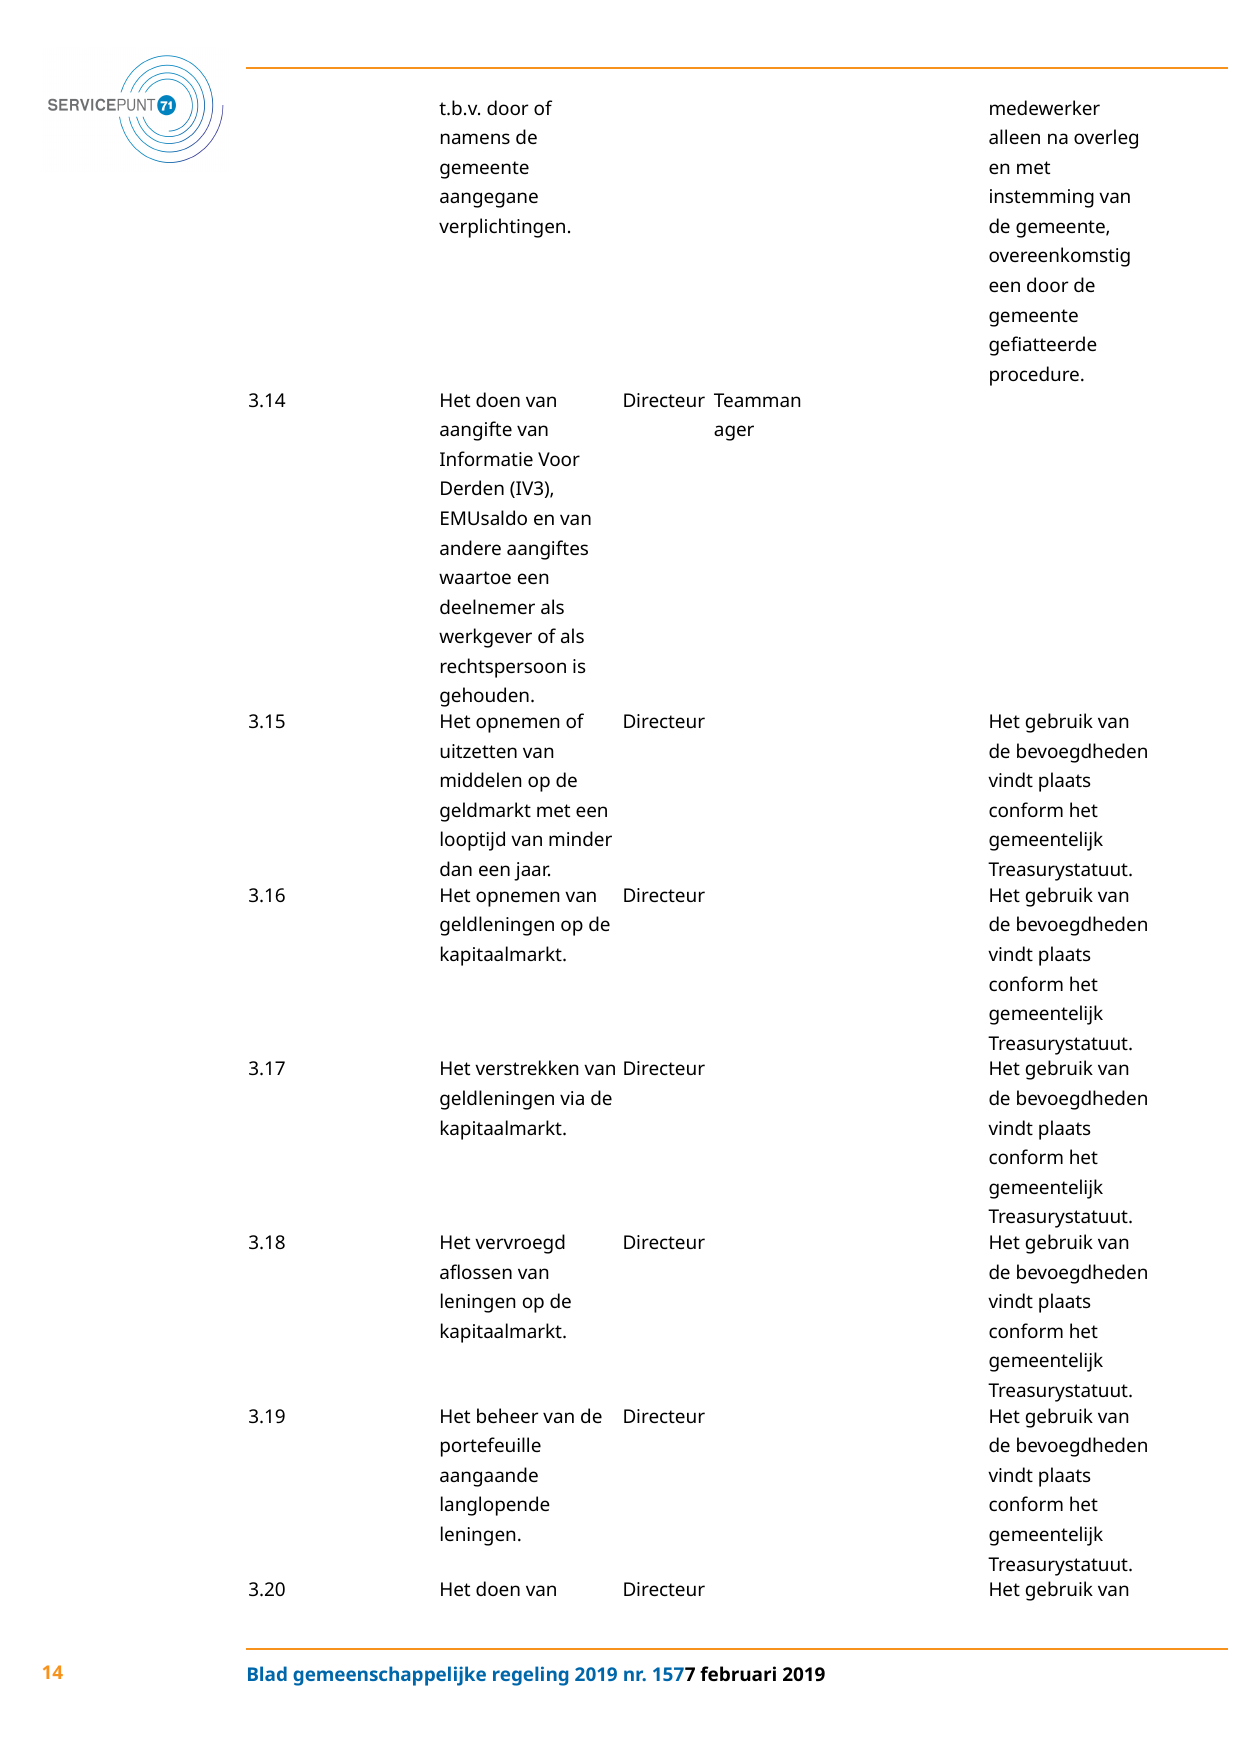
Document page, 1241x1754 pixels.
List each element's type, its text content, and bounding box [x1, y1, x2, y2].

table_cell Het gebruik van de bevoegdheden vindt plaats conform het gemeentelijk Treasurystatuut. [988, 1403, 1152, 1577]
table_cell Directeur [622, 1403, 714, 1577]
table_cell Het gebruik van [988, 1577, 1152, 1602]
table_cell [714, 708, 805, 882]
table_cell [340, 95, 439, 387]
table_cell [897, 708, 988, 882]
table_cell [340, 708, 439, 882]
table_cell [340, 1403, 439, 1577]
table_cell Het verstrekken van geldleningen via de kapitaalmarkt. [439, 1056, 622, 1229]
picture [41, 47, 231, 172]
table_cell [805, 882, 897, 1056]
table_cell [805, 1056, 897, 1229]
table_cell t.b.v. door of namens de gemeente aangegane verplichtingen. [439, 95, 622, 387]
table_cell [988, 387, 1152, 708]
table_cell Het doen van [439, 1577, 622, 1602]
table_cell 3.14 [248, 387, 339, 708]
table_cell 3.19 [248, 1403, 339, 1577]
table_cell 3.17 [248, 1056, 339, 1229]
table_cell [805, 708, 897, 882]
table_cell [340, 387, 439, 708]
table_cell [805, 95, 897, 387]
table_cell Het beheer van de portefeuille aangaande langlopende leningen. [439, 1403, 622, 1577]
table_cell [805, 1229, 897, 1403]
table_cell [897, 1403, 988, 1577]
table_cell Directeur [622, 387, 714, 708]
table_cell [805, 1577, 897, 1602]
table_cell [340, 1577, 439, 1602]
table_cell [805, 387, 897, 708]
table_cell medewerker alleen na overleg en met instemming van de gemeente, overeenkomstig een door de gemeente gefiatteerde procedure. [988, 95, 1152, 387]
table_cell Het gebruik van de bevoegdheden vindt plaats conform het gemeentelijk Treasurystatuut. [988, 1056, 1152, 1229]
table_cell [714, 1229, 805, 1403]
table_cell Directeur [622, 708, 714, 882]
table_cell [897, 882, 988, 1056]
table_cell [340, 882, 439, 1056]
table_cell [897, 1229, 988, 1403]
table_cell [805, 1403, 897, 1577]
table_cell [897, 95, 988, 387]
table_cell Het vervroegd aflossen van leningen op de kapitaalmarkt. [439, 1229, 622, 1403]
table_cell [714, 1056, 805, 1229]
table_cell Directeur [622, 1056, 714, 1229]
table_cell [714, 95, 805, 387]
table_cell Het gebruik van de bevoegdheden vindt plaats conform het gemeentelijk Treasurystatuut. [988, 1229, 1152, 1403]
table_cell Directeur [622, 882, 714, 1056]
table_cell Het opnemen of uitzetten van middelen op de geldmarkt met een looptijd van minder dan een jaar. [439, 708, 622, 882]
table_cell Het gebruik van de bevoegdheden vindt plaats conform het gemeentelijk Treasurystatuut. [988, 708, 1152, 882]
table_cell Het gebruik van de bevoegdheden vindt plaats conform het gemeentelijk Treasurystatuut. [988, 882, 1152, 1056]
table_cell 3.18 [248, 1229, 339, 1403]
table_cell [897, 1577, 988, 1602]
table_cell Teammanager [714, 387, 805, 708]
table_cell [714, 1403, 805, 1577]
table_cell 3.16 [248, 882, 339, 1056]
table_cell Het doen van aangifte van Informatie Voor Derden (IV3), EMUsaldo en van andere aangiftes waartoe een deelnemer als werkgever of als rechtspersoon is gehouden. [439, 387, 622, 708]
table_cell [248, 95, 339, 387]
table_cell [340, 1229, 439, 1403]
table_cell Het opnemen van geldleningen op de kapitaalmarkt. [439, 882, 622, 1056]
table_cell [714, 882, 805, 1056]
table_cell 3.15 [248, 708, 339, 882]
table_cell [340, 1056, 439, 1229]
table_cell [897, 387, 988, 708]
table_cell [714, 1577, 805, 1602]
table_cell Directeur [622, 1577, 714, 1602]
table_cell 3.20 [248, 1577, 339, 1602]
table_cell [897, 1056, 988, 1229]
table_cell [622, 95, 714, 387]
table_cell Directeur [622, 1229, 714, 1403]
